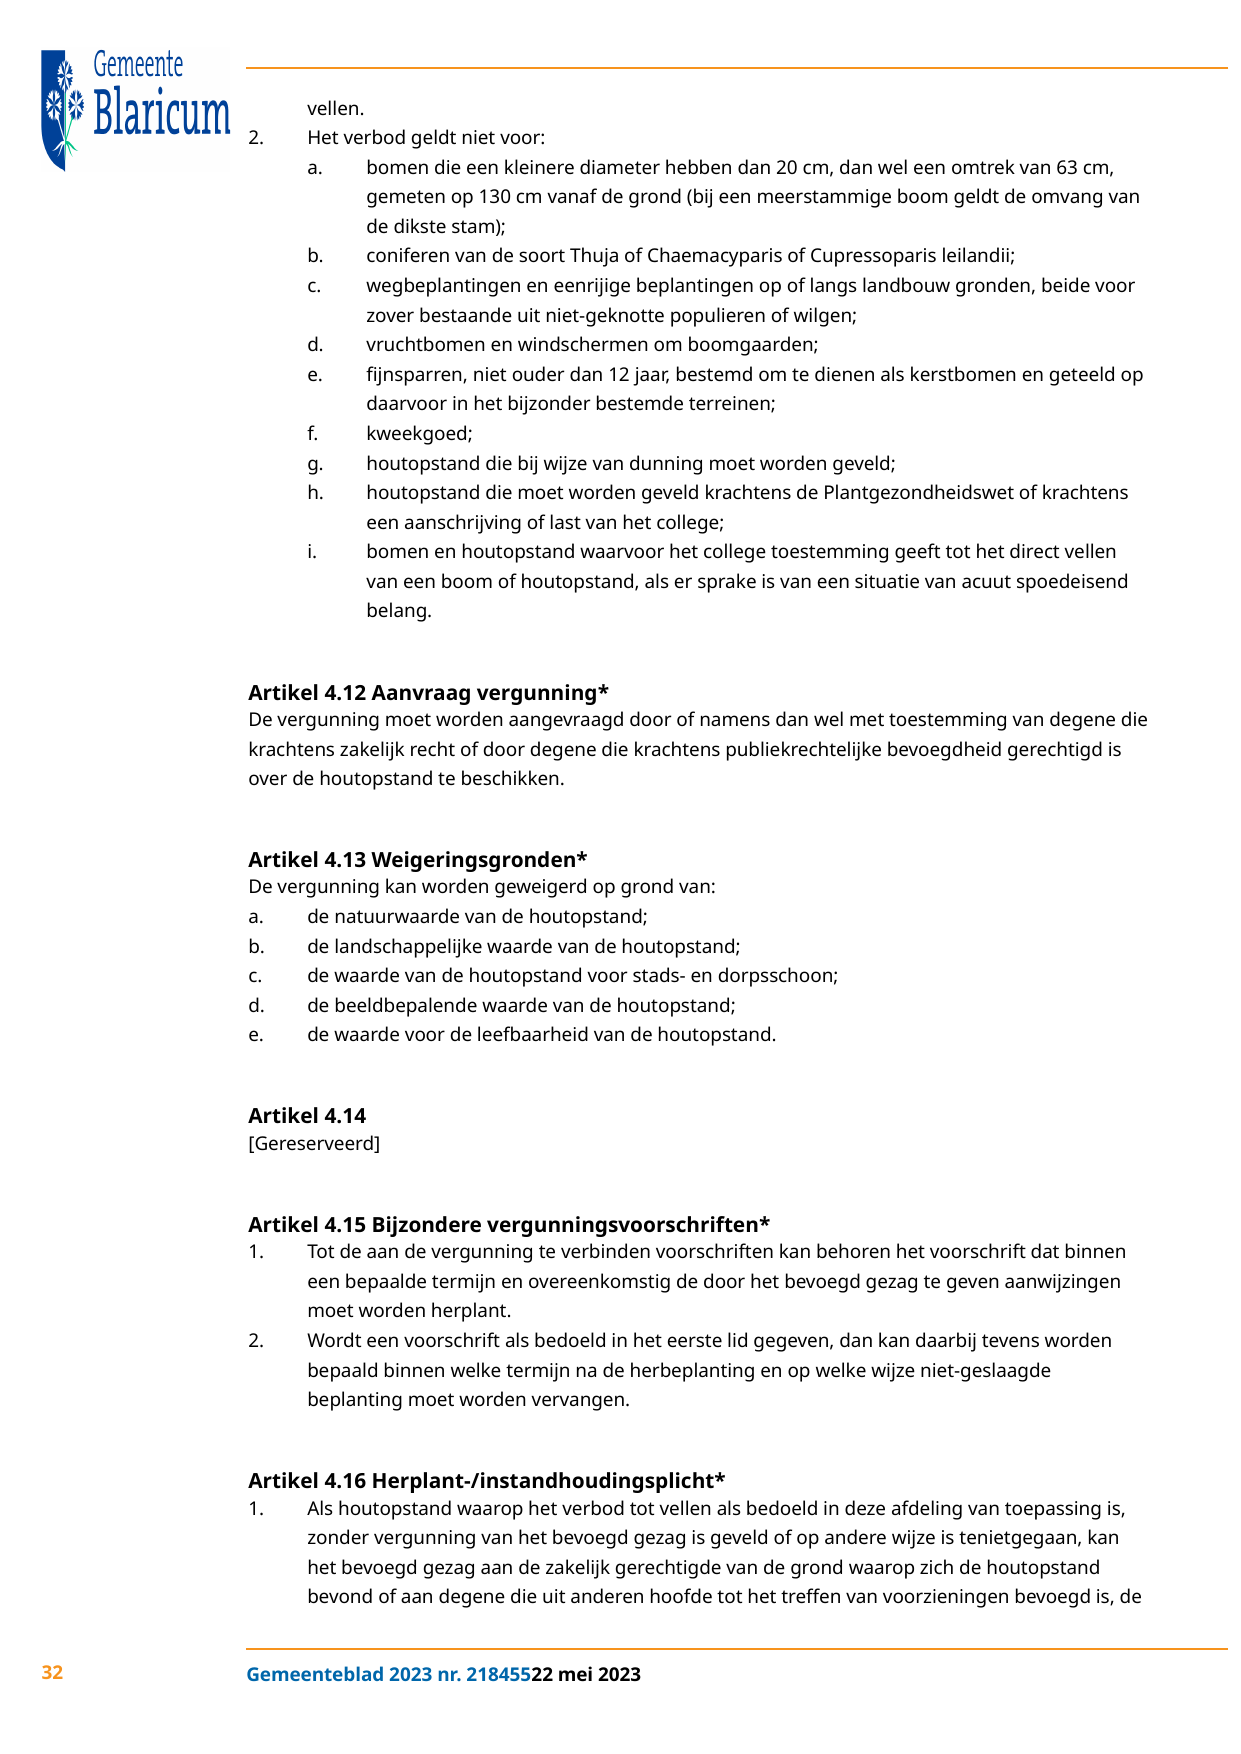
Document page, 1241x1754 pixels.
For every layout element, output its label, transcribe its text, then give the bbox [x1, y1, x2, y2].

list vellen. [248, 95, 1152, 121]
text De vergunning moet worden aangevraagd door of namens dan wel met toestemming van degene die krachtens zakelijk recht of door degene die krachtens publiekrechtelijke bevoegdheid gerechtigd is over de houtopstand te beschikken. [248, 706, 1152, 791]
list houtopstand die bij wijze van dunning moet worden geveld; [307, 450, 1152, 476]
list fijnsparren, niet ouder dan 12 jaar, bestemd om te dienen als kerstbomen en geteeld op daarvoor in het bijzonder bestemde terreinen; [307, 361, 1152, 416]
list wegbeplantingen en eenrijige beplantingen op of langs landbouw gronden, beide voor zover bestaande uit niet-geknotte populieren of wilgen; [307, 272, 1152, 328]
list de beeldbepalende waarde van de houtopstand; [248, 992, 1152, 1018]
list kweekgoed; [307, 420, 1152, 446]
text De vergunning kan worden geweigerd op grond van: [248, 874, 1152, 899]
text Artikel 4.13 Weigeringsgronden* [248, 845, 1152, 874]
text Artikel 4.16 Herplant-/instandhoudingsplicht* [248, 1466, 1152, 1495]
list bomen en houtopstand waarvoor het college toestemming geeft tot het direct vellen van een boom of houtopstand, als er sprake is van een situatie van acuut spoedeisend belang. [307, 538, 1152, 623]
list vruchtbomen en windschermen om boomgaarden; [307, 331, 1152, 357]
list houtopstand die moet worden geveld krachtens de Plantgezondheidswet of krachtens een aanschrijving of last van het college; [307, 479, 1152, 535]
text [Gereserveerd] [248, 1130, 1152, 1156]
list Tot de aan de vergunning te verbinden voorschriften kan behoren het voorschrift dat binnen een bepaalde termijn en overeenkomstig de door het bevoegd gezag te geven aanwijzingen moet worden herplant. [248, 1238, 1152, 1323]
picture [41, 47, 231, 172]
text Artikel 4.15 Bijzondere vergunningsvoorschriften* [248, 1210, 1152, 1238]
text Artikel 4.14 [248, 1102, 1152, 1130]
list de waarde voor de leefbaarheid van de houtopstand. [248, 1022, 1152, 1047]
text Artikel 4.12 Aanvraag vergunning* [248, 678, 1152, 706]
list bomen die een kleinere diameter hebben dan 20 cm, dan wel een omtrek van 63 cm, gemeten op 130 cm vanaf de grond (bij een meerstammige boom geldt de omvang van de dikste stam); [307, 154, 1152, 239]
list de waarde van de houtopstand voor stads- en dorpsschoon; [248, 962, 1152, 988]
list Het verbod geldt niet voor: [248, 124, 1152, 150]
list Wordt een voorschrift als bedoeld in het eerste lid gegeven, dan kan daarbij tevens worden bepaald binnen welke termijn na de herbeplanting en op welke wijze niet-geslaagde beplanting moet worden vervangen. [248, 1327, 1152, 1412]
list de natuurwaarde van de houtopstand; [248, 903, 1152, 929]
list de landschappelijke waarde van de houtopstand; [248, 933, 1152, 959]
list Als houtopstand waarop het verbod tot vellen als bedoeld in deze afdeling van toepassing is, zonder vergunning van het bevoegd gezag is geveld of op andere wijze is tenietgegaan, kan het bevoegd gezag aan de zakelijk gerechtigde van de grond waarop zich de houtopstand bevond of aan degene die uit anderen hoofde tot het treffen van voorzieningen bevoegd is, de [248, 1495, 1152, 1609]
list coniferen van de soort Thuja of Chaemacyparis of Cupressoparis leilandii; [307, 243, 1152, 268]
